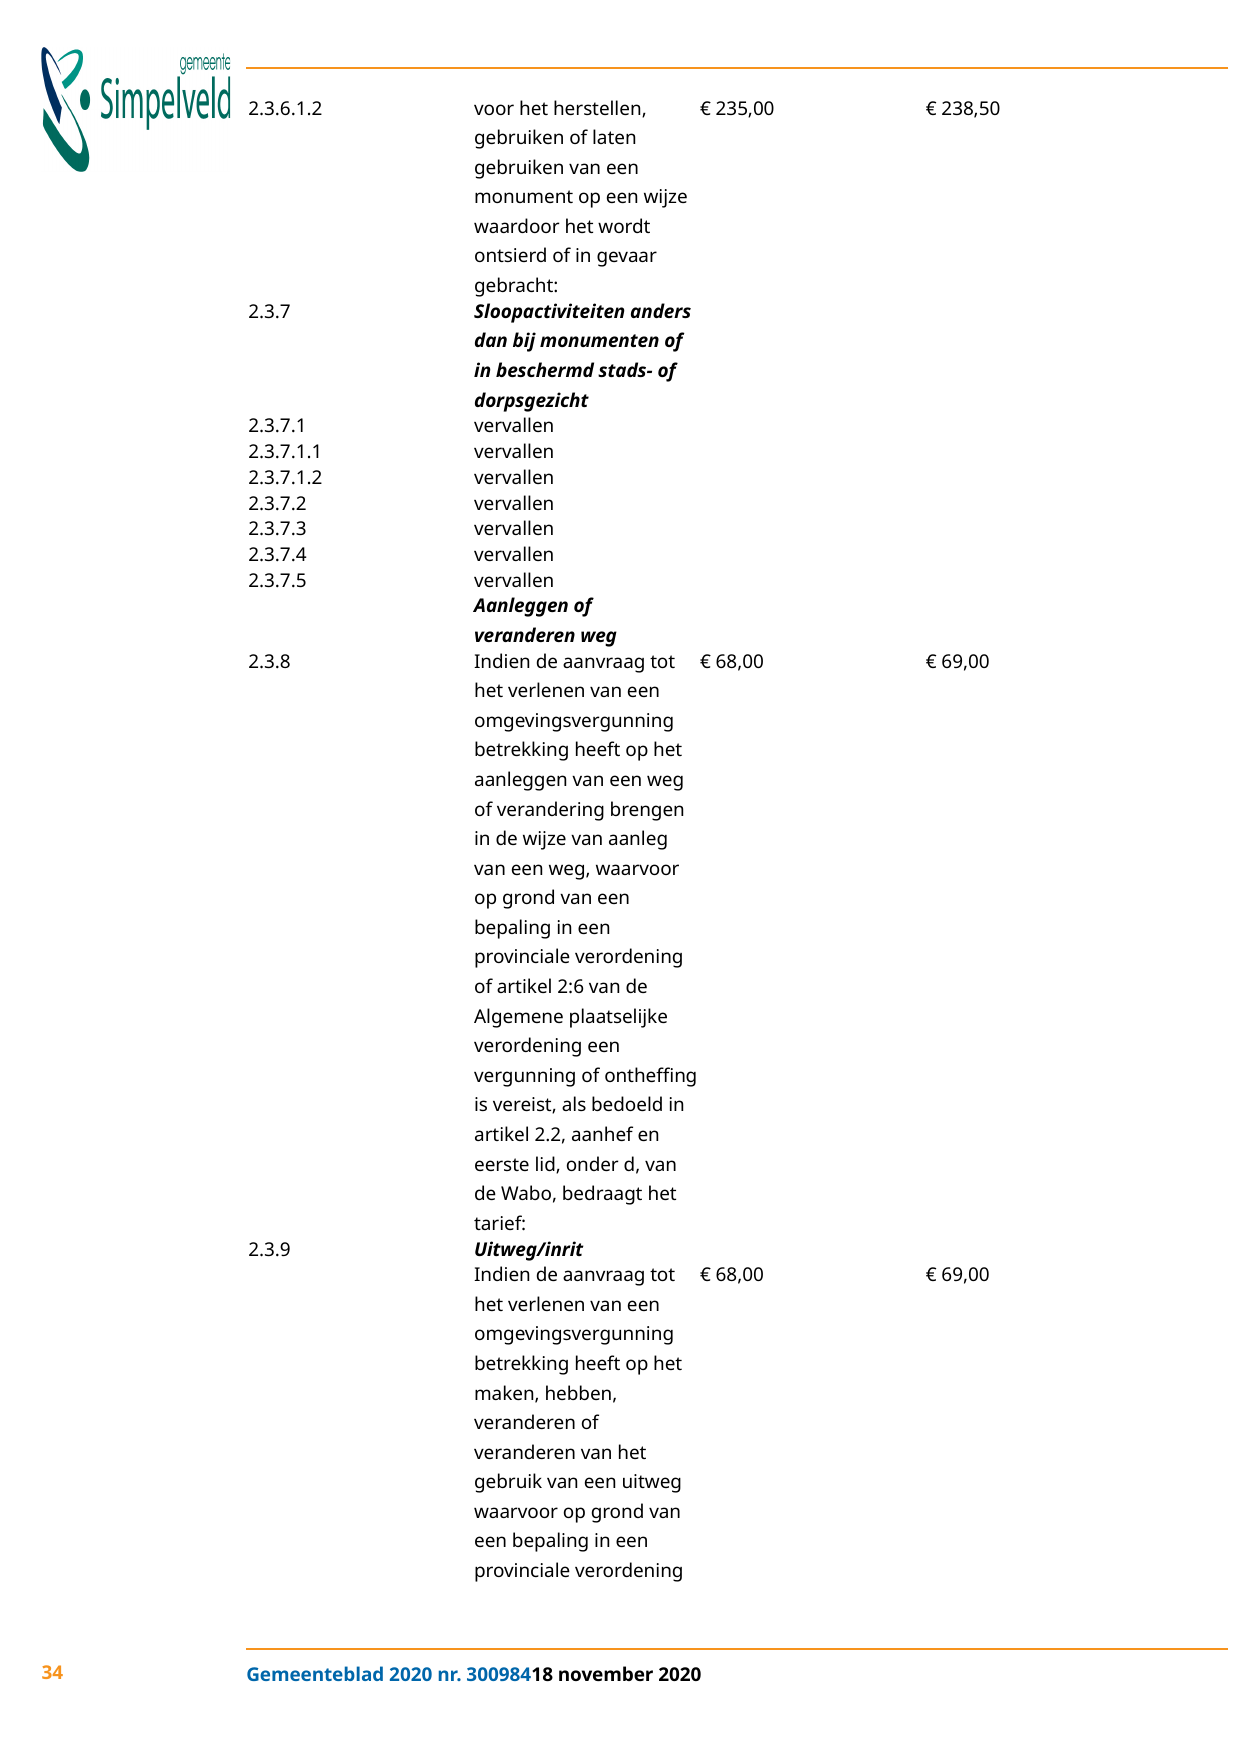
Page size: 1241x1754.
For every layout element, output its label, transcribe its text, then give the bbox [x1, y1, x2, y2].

table_cell vervallen [474, 567, 700, 593]
table_cell [700, 1236, 926, 1261]
table_cell vervallen [474, 438, 700, 464]
table_cell [926, 438, 1152, 464]
table_cell 2.3.6.1.2 [248, 95, 474, 298]
table_cell [700, 541, 926, 567]
table_cell [926, 515, 1152, 541]
table_cell 2.3.8 [248, 648, 474, 1236]
table_cell € 238,50 [926, 95, 1152, 298]
table_cell € 68,00 [700, 1261, 926, 1583]
table_cell 2.3.9 [248, 1236, 474, 1261]
table_cell € 69,00 [926, 1261, 1152, 1583]
table_cell [248, 1261, 474, 1583]
table_cell Sloopactiviteiten anders dan bij monumenten of in beschermd stads- of dorpsgezicht [474, 298, 700, 412]
table_cell 2.3.7.1.2 [248, 464, 474, 490]
table_cell € 69,00 [926, 648, 1152, 674]
table_cell 2.3.7.1.1 [248, 438, 474, 464]
table_cell voor het herstellen, gebruiken of laten gebruiken van een monument op een wijze waardoor het wordt ontsierd of in gevaar gebracht: [474, 95, 700, 298]
table_cell 2.3.7 [248, 298, 474, 412]
table_cell [700, 298, 926, 412]
table_cell Indien de aanvraag tot het verlenen van een omgevingsvergunning betrekking heeft op het maken, hebben, veranderen of veranderen van het gebruik van een uitweg waarvoor op grond van een bepaling in een provinciale verordening [474, 1261, 700, 1583]
table_cell Uitweg/inrit [474, 1236, 700, 1261]
table_cell [700, 464, 926, 490]
table_cell [926, 490, 1152, 515]
table_cell 2.3.7.1 [248, 413, 474, 438]
table_cell 2.3.7.3 [248, 515, 474, 541]
table_cell [700, 413, 926, 438]
table_cell [700, 567, 926, 593]
table_cell vervallen [474, 464, 700, 490]
table_cell [700, 593, 926, 648]
table_cell 2.3.7.4 [248, 541, 474, 567]
table_cell [926, 1236, 1152, 1261]
table_cell Aanleggen of veranderen weg [474, 593, 700, 648]
table_cell [926, 674, 1152, 1236]
table_cell [700, 674, 926, 1236]
table_cell vervallen [474, 541, 700, 567]
table_cell € 235,00 [700, 95, 926, 298]
table_cell [926, 567, 1152, 593]
table_cell [926, 541, 1152, 567]
table_cell 2.3.7.5 [248, 567, 474, 593]
table_cell € 68,00 [700, 648, 926, 674]
table_cell vervallen [474, 413, 700, 438]
table_cell [248, 593, 474, 648]
table_cell Indien de aanvraag tot het verlenen van een omgevingsvergunning betrekking heeft op het aanleggen van een weg of verandering brengen in de wijze van aanleg van een weg, waarvoor op grond van een bepaling in een provinciale verordening of artikel 2:6 van de Algemene plaatselijke verordening een vergunning of ontheffing is vereist, als bedoeld in artikel 2.2, aanhef en eerste lid, onder d, van de Wabo, bedraagt het tarief: [474, 648, 700, 1236]
table_cell [926, 464, 1152, 490]
table_cell 2.3.7.2 [248, 490, 474, 515]
table_cell [700, 490, 926, 515]
table_cell [926, 298, 1152, 412]
table_cell [926, 413, 1152, 438]
table_cell vervallen [474, 515, 700, 541]
table_cell [926, 593, 1152, 648]
picture [41, 47, 231, 172]
table_cell [700, 438, 926, 464]
table_cell vervallen [474, 490, 700, 515]
table_cell [700, 515, 926, 541]
